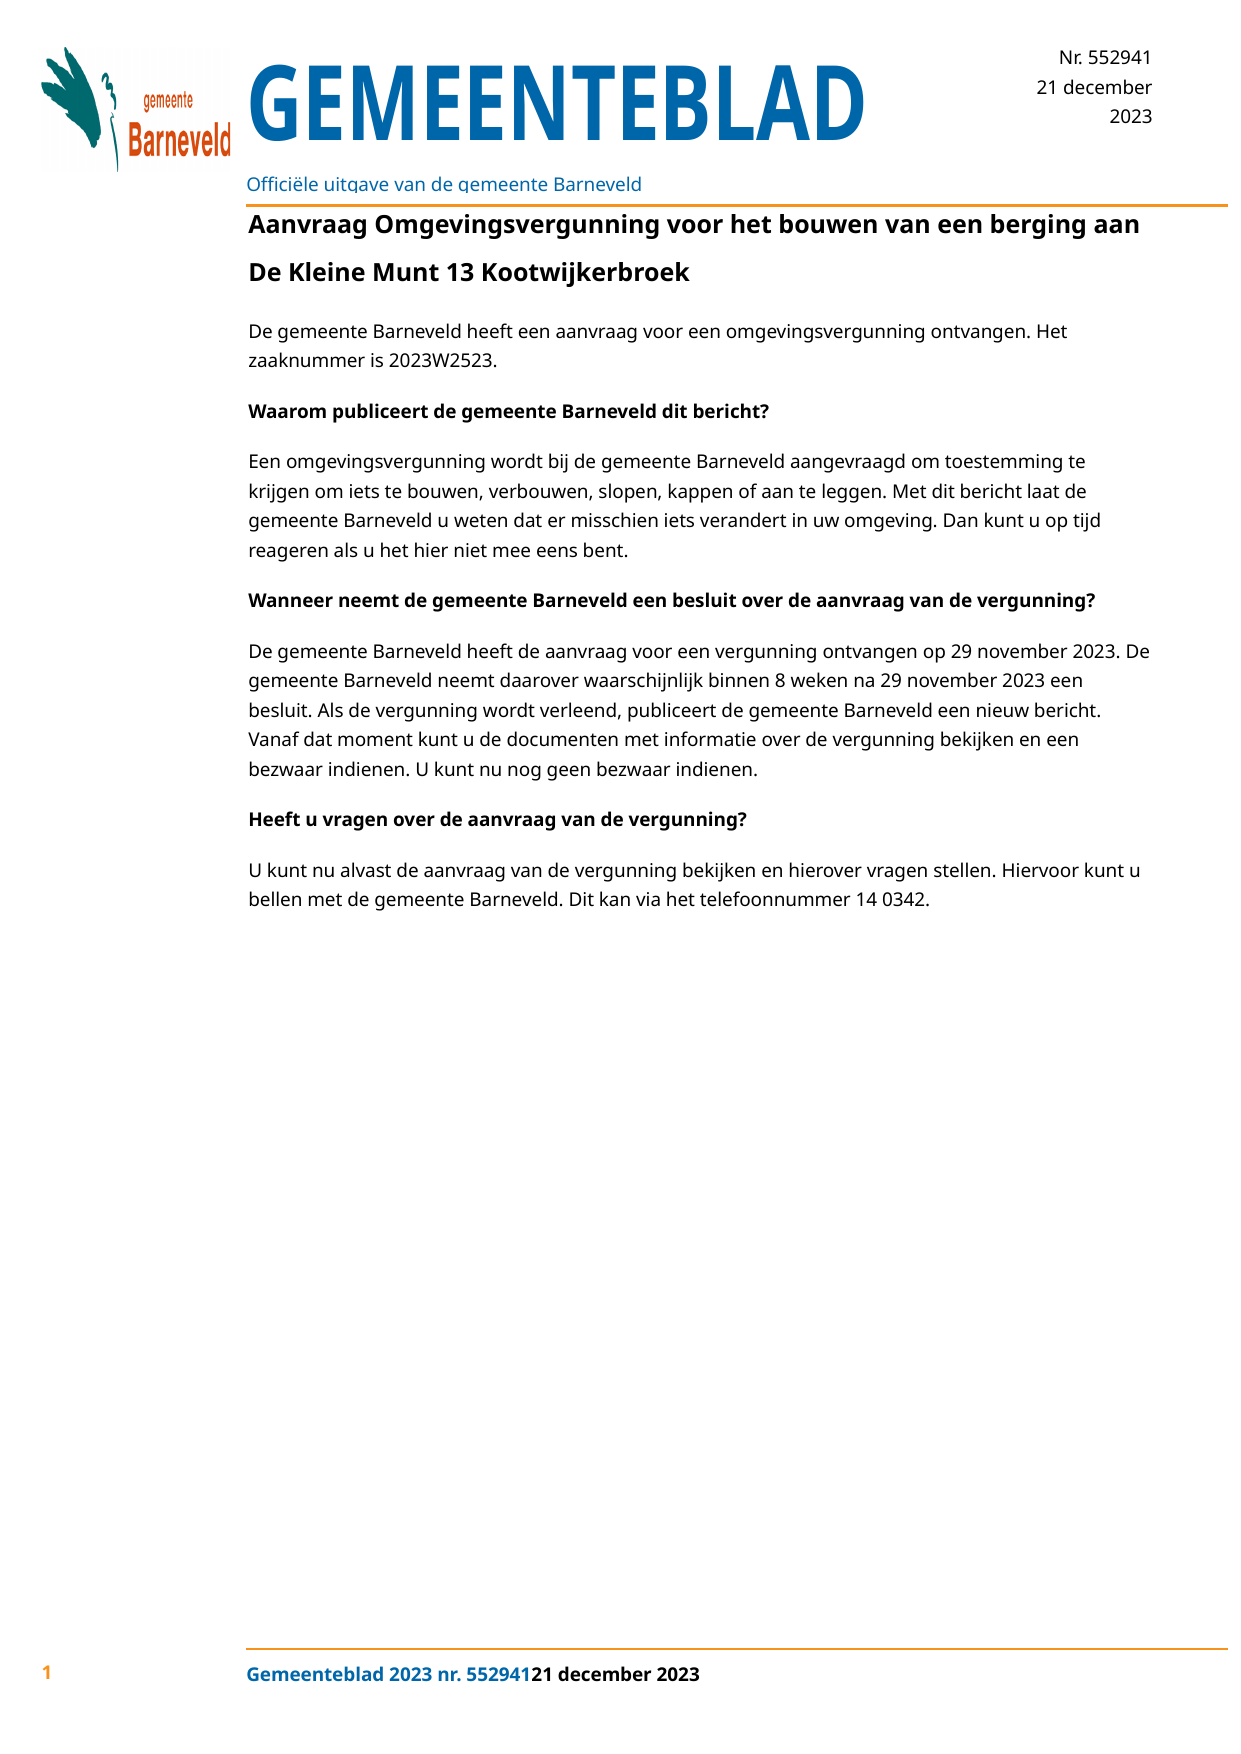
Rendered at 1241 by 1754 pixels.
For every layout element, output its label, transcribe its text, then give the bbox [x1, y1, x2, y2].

text U kunt nu alvast de aanvraag van de vergunning bekijken en hierover vragen stellen. Hiervoor kunt u bellen met de gemeente Barneveld. Dit kan via het telefoonnummer 14 0342. [248, 857, 1152, 912]
text De gemeente Barneveld heeft de aanvraag voor een vergunning ontvangen op 29 november 2023. De gemeente Barneveld neemt daarover waarschijnlijk binnen 8 weken na 29 november 2023 een besluit. Als de vergunning wordt verleend, publiceert de gemeente Barneveld een nieuw bericht. Vanaf dat moment kunt u de documenten met informatie over de vergunning bekijken en een bezwaar indienen. U kunt nu nog geen bezwaar indienen. [248, 638, 1152, 782]
text Wanneer neemt de gemeente Barneveld een besluit over de aanvraag van de vergunning? [248, 587, 1152, 613]
picture [41, 47, 231, 172]
text Een omgevingsvergunning wordt bij de gemeente Barneveld aangevraagd om toestemming te krijgen om iets te bouwen, verbouwen, slopen, kappen of aan te leggen. Met dit bericht laat de gemeente Barneveld u weten dat er misschien iets verandert in uw omgeving. Dan kunt u op tijd reageren als u het hier niet mee eens bent. [248, 448, 1152, 563]
text Heeft u vragen over de aanvraag van de vergunning? [248, 807, 1152, 832]
text De gemeente Barneveld heeft een aanvraag voor een omgevingsvergunning ontvangen. Het zaaknummer is 2023W2523. [248, 318, 1152, 373]
text Aanvraag Omgevingsvergunning voor het bouwen van een berging aan De Kleine Munt 13 Kootwijkerbroek [248, 207, 1152, 288]
text Waarom publiceert de gemeente Barneveld dit bericht? [248, 398, 1152, 424]
